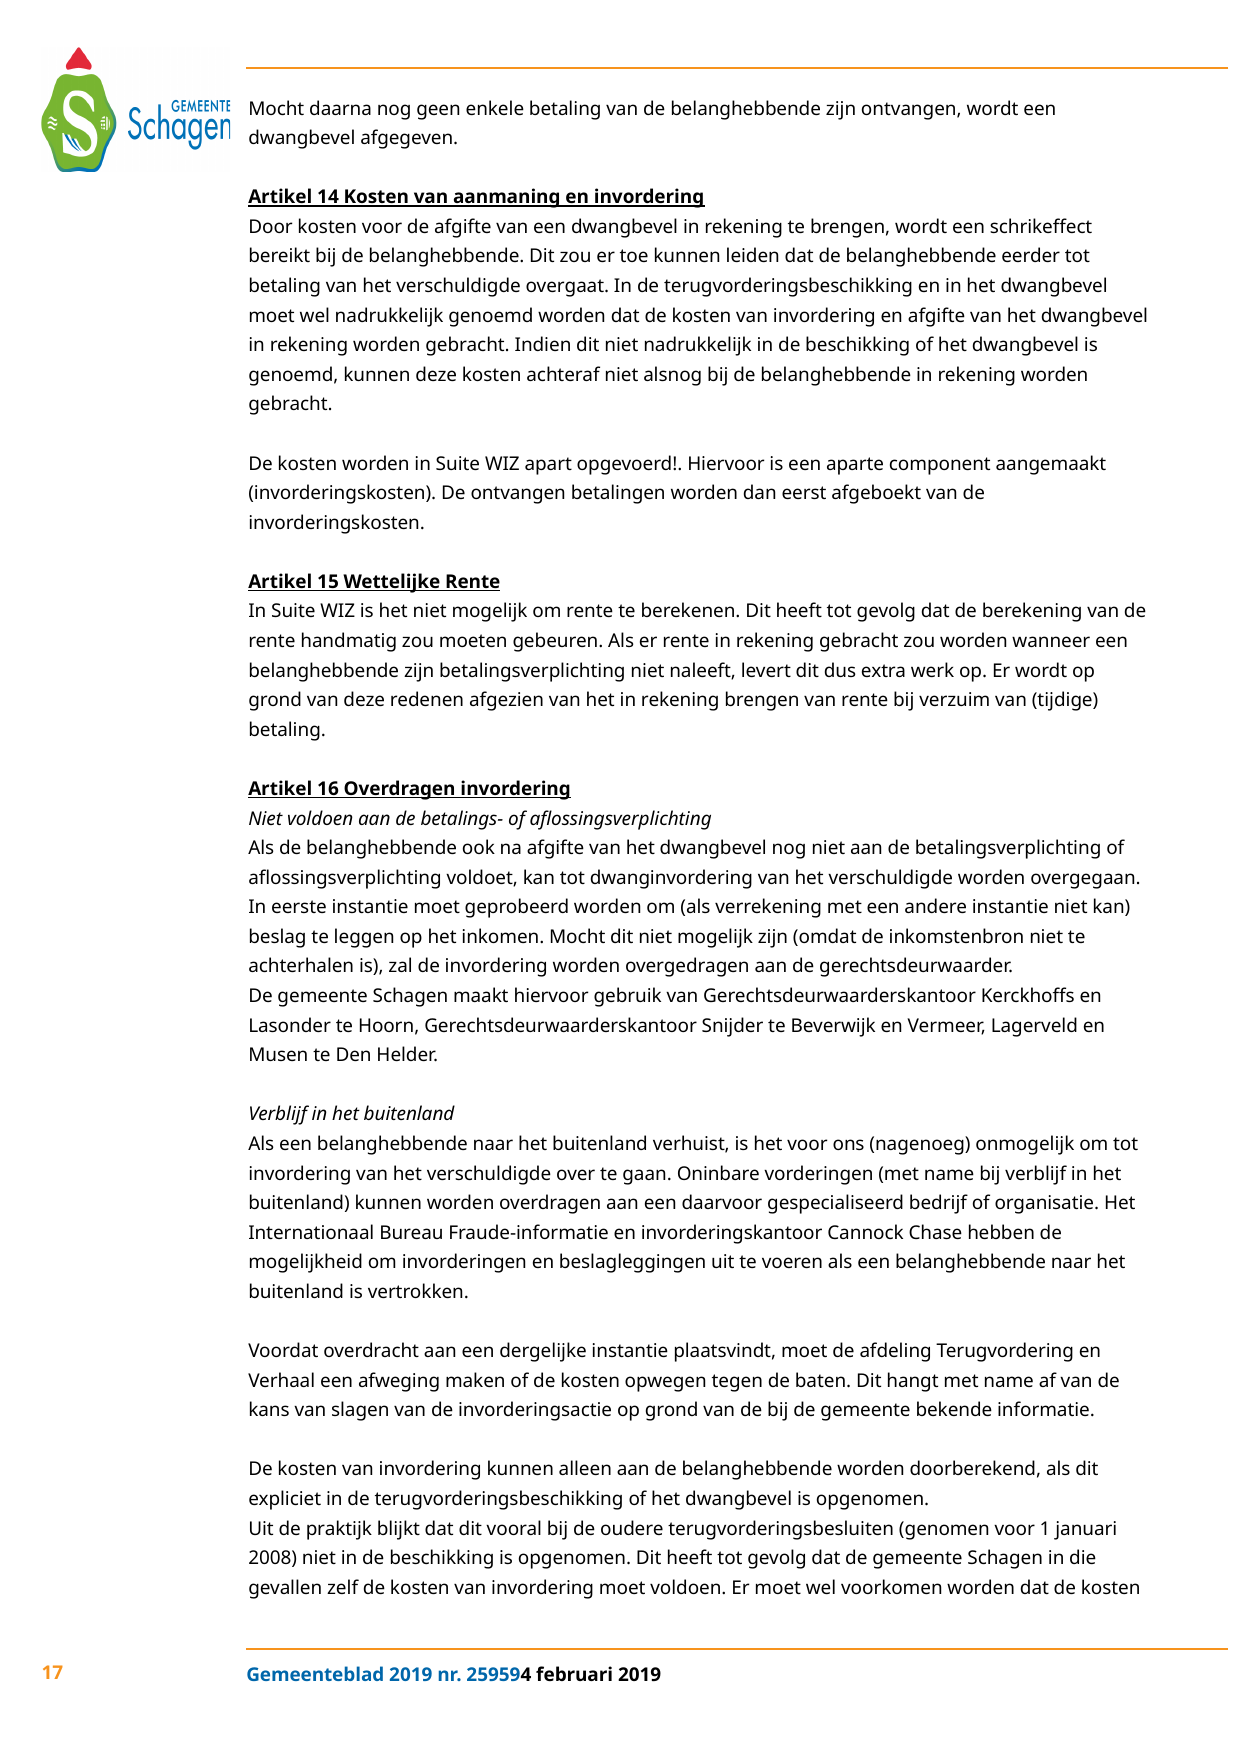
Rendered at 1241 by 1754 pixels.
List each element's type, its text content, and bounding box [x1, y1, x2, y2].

picture [41, 47, 231, 172]
text Voordat overdracht aan een dergelijke instantie plaatsvindt, moet de afdeling Terugvordering en Verhaal een afweging maken of de kosten opwegen tegen de baten. Dit hangt met name af van de kans van slagen van de invorderingsactie op grond van de bij de gemeente bekende informatie. [248, 1337, 1152, 1422]
text Verblijf in het buitenland [248, 1101, 1152, 1126]
text Artikel 16 Overdragen invordering [248, 775, 1152, 801]
text In Suite WIZ is het niet mogelijk om rente te berekenen. Dit heeft tot gevolg dat de berekening van de rente handmatig zou moeten gebeuren. Als er rente in rekening gebracht zou worden wanneer een belanghebbende zijn betalingsverplichting niet naleeft, levert dit dus extra werk op. Er wordt op grond van deze redenen afgezien van het in rekening brengen van rente bij verzuim van (tijdige) betaling. [248, 598, 1152, 742]
text Uit de praktijk blijkt dat dit vooral bij de oudere terugvorderingsbesluiten (genomen voor 1 januari 2008) niet in de beschikking is opgenomen. Dit heeft tot gevolg dat de gemeente Schagen in die gevallen zelf de kosten van invordering moet voldoen. Er moet wel voorkomen worden dat de kosten [248, 1515, 1152, 1600]
text Artikel 15 Wettelijke Rente [248, 568, 1152, 594]
text De kosten van invordering kunnen alleen aan de belanghebbende worden doorberekend, als dit expliciet in de terugvorderingsbeschikking of het dwangbevel is opgenomen. [248, 1456, 1152, 1511]
text De kosten worden in Suite WIZ apart opgevoerd!. Hiervoor is een aparte component aangemaakt (invorderingskosten). De ontvangen betalingen worden dan eerst afgeboekt van de invorderingskosten. [248, 450, 1152, 535]
text Niet voldoen aan de betalings- of aflossingsverplichting [248, 805, 1152, 831]
text Als de belanghebbende ook na afgifte van het dwangbevel nog niet aan de betalingsverplichting of aflossingsverplichting voldoet, kan tot dwanginvordering van het verschuldigde worden overgegaan. In eerste instantie moet geprobeerd worden om (als verrekening met een andere instantie niet kan) beslag te leggen op het inkomen. Mocht dit niet mogelijk zijn (omdat de inkomstenbron niet te achterhalen is), zal de invordering worden overgedragen aan de gerechtsdeurwaarder. [248, 834, 1152, 978]
text Als een belanghebbende naar het buitenland verhuist, is het voor ons (nagenoeg) onmogelijk om tot invordering van het verschuldigde over te gaan. Oninbare vorderingen (met name bij verblijf in het buitenland) kunnen worden overdragen aan een daarvoor gespecialiseerd bedrijf of organisatie. Het Internationaal Bureau Fraude-informatie en invorderingskantoor Cannock Chase hebben de mogelijkheid om invorderingen en beslagleggingen uit te voeren als een belanghebbende naar het buitenland is vertrokken. [248, 1130, 1152, 1304]
text Door kosten voor de afgifte van een dwangbevel in rekening te brengen, wordt een schrikeffect bereikt bij de belanghebbende. Dit zou er toe kunnen leiden dat de belanghebbende eerder tot betaling van het verschuldigde overgaat. In de terugvorderingsbeschikking en in het dwangbevel moet wel nadrukkelijk genoemd worden dat de kosten van invordering en afgifte van het dwangbevel in rekening worden gebracht. Indien dit niet nadrukkelijk in de beschikking of het dwangbevel is genoemd, kunnen deze kosten achteraf niet alsnog bij de belanghebbende in rekening worden gebracht. [248, 213, 1152, 416]
text De gemeente Schagen maakt hiervoor gebruik van Gerechtsdeurwaarderskantoor Kerckhoffs en Lasonder te Hoorn, Gerechtsdeurwaarderskantoor Snijder te Beverwijk en Vermeer, Lagerveld en Musen te Den Helder. [248, 982, 1152, 1067]
text Artikel 14 Kosten van aanmaning en invordering [248, 183, 1152, 209]
text Mocht daarna nog geen enkele betaling van de belanghebbende zijn ontvangen, wordt een dwangbevel afgegeven. [248, 95, 1152, 150]
